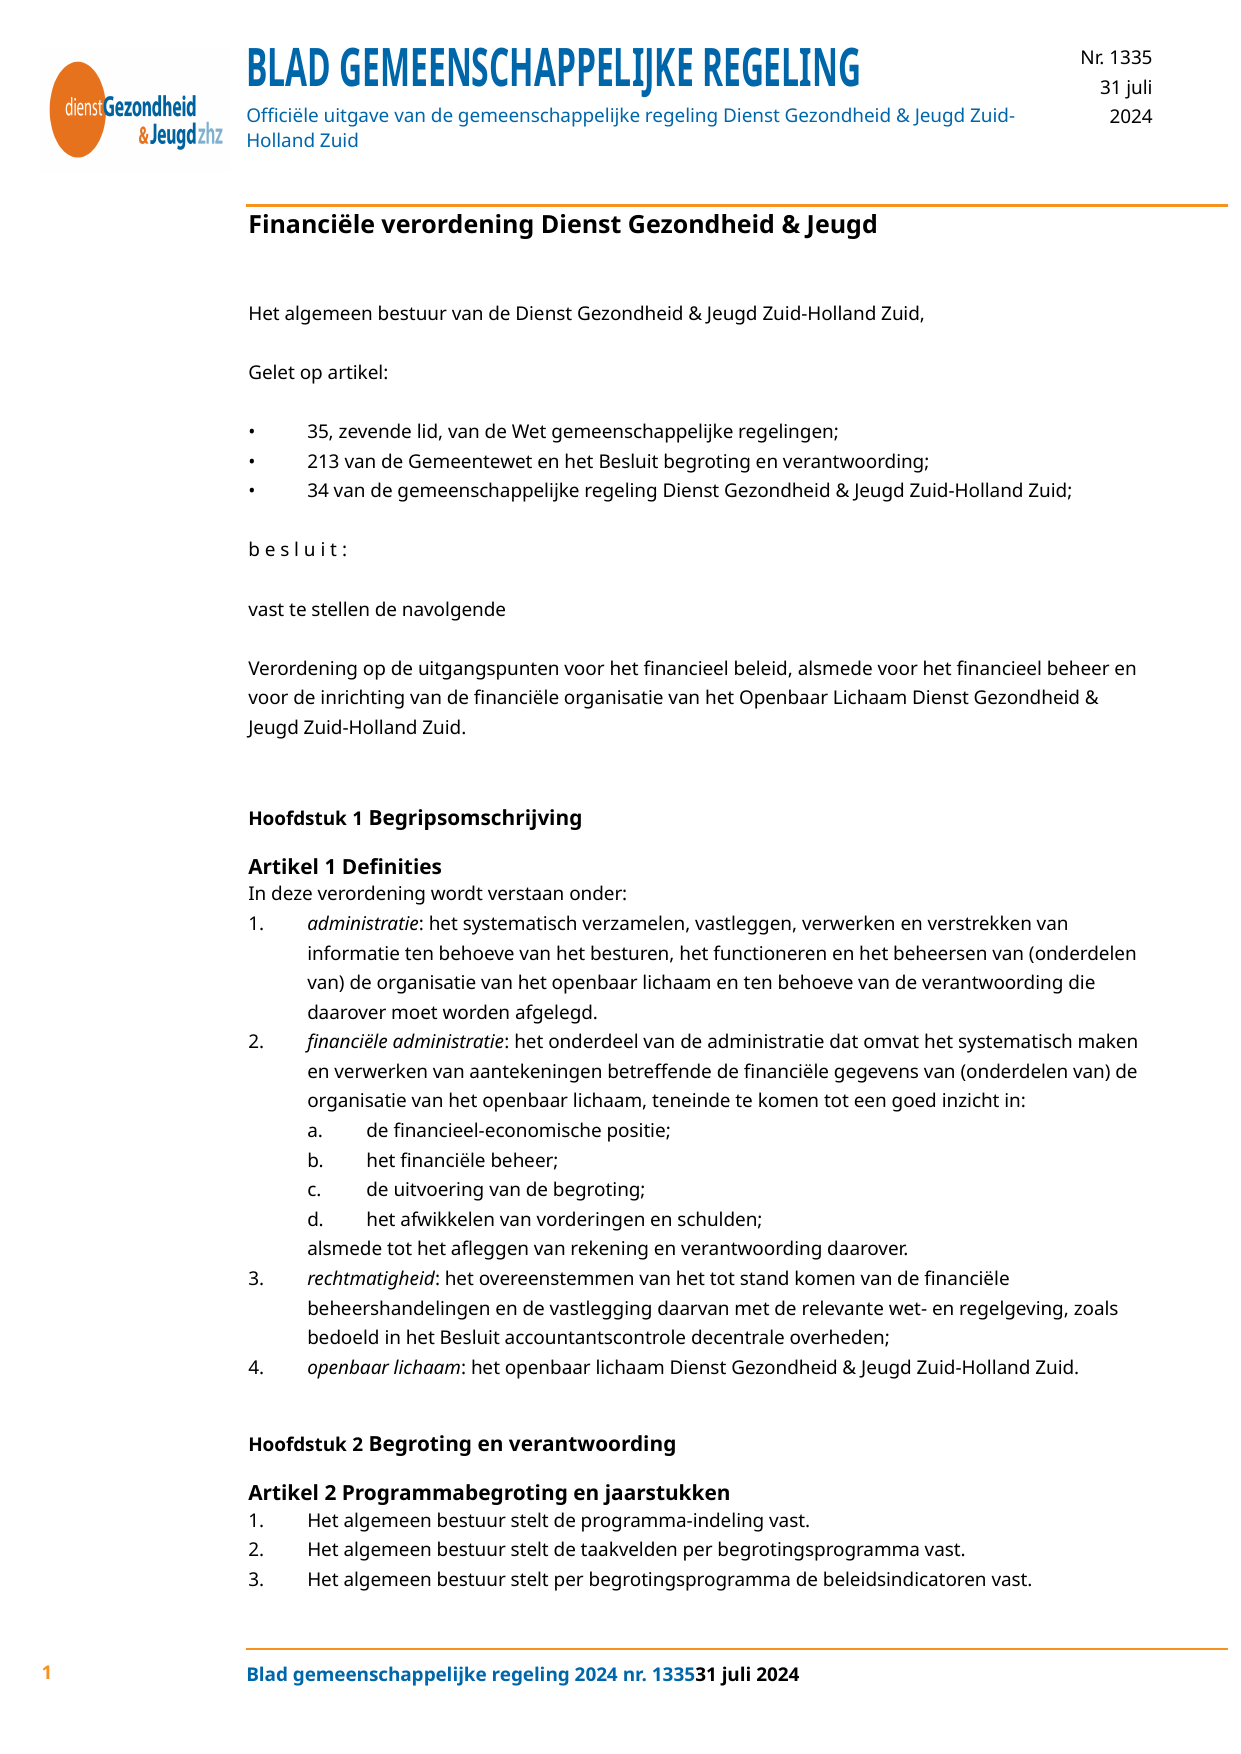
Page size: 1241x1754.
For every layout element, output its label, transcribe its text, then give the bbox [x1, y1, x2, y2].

list financiële administratie: het onderdeel van de administratie dat omvat het systematisch maken en verwerken van aantekeningen betreffende de financiële gegevens van (onderdelen van) de organisatie van het openbaar lichaam, teneinde te komen tot een goed inzicht in: [248, 1028, 1152, 1113]
text b e s l u i t : [248, 537, 1152, 562]
list de uitvoering van de begroting; [307, 1176, 1152, 1202]
list het afwikkelen van vorderingen en schulden; [307, 1206, 1152, 1232]
list 35, zevende lid, van de Wet gemeenschappelijke regelingen; [248, 418, 1152, 444]
text Gelet op artikel: [248, 359, 1152, 385]
picture [41, 47, 231, 172]
list rechtmatigheid: het overeenstemmen van het tot stand komen van de financiële beheershandelingen en de vastlegging daarvan met de relevante wet- en regelgeving, zoals bedoeld in het Besluit accountantscontrole decentrale overheden; [248, 1265, 1152, 1350]
text Artikel 2 Programmabegroting en jaarstukken [248, 1478, 1152, 1507]
list openbaar lichaam: het openbaar lichaam Dienst Gezondheid & Jeugd Zuid-Holland Zuid. [248, 1354, 1152, 1379]
text Verordening op de uitgangspunten voor het financieel beleid, alsmede voor het financieel beheer en voor de inrichting van de financiële organisatie van het Openbaar Lichaam Dienst Gezondheid & Jeugd Zuid-Holland Zuid. [248, 655, 1152, 740]
text Hoofdstuk 2 Begroting en verantwoording [248, 1429, 1152, 1457]
list de financieel-economische positie; [307, 1117, 1152, 1143]
text Artikel 1 Definities [248, 852, 1152, 881]
list 34 van de gemeenschappelijke regeling Dienst Gezondheid & Jeugd Zuid-Holland Zuid; [248, 477, 1152, 503]
list administratie: het systematisch verzamelen, vastleggen, verwerken en verstrekken van informatie ten behoeve van het besturen, het functioneren en het beheersen van (onderdelen van) de organisatie van het openbaar lichaam en ten behoeve van de verantwoording die daarover moet worden afgelegd. [248, 910, 1152, 1024]
list Het algemeen bestuur stelt de taakvelden per begrotingsprogramma vast. [248, 1536, 1152, 1562]
text In deze verordening wordt verstaan onder: [248, 881, 1152, 906]
list alsmede tot het afleggen van rekening en verantwoording daarover. [248, 1236, 1152, 1261]
list het financiële beheer; [307, 1147, 1152, 1172]
text vast te stellen de navolgende [248, 596, 1152, 621]
list 213 van de Gemeentewet en het Besluit begroting en verantwoording; [248, 448, 1152, 473]
text Het algemeen bestuur van de Dienst Gezondheid & Jeugd Zuid-Holland Zuid, [248, 300, 1152, 326]
list Het algemeen bestuur stelt per begrotingsprogramma de beleidsindicatoren vast. [248, 1566, 1152, 1592]
text Hoofdstuk 1 Begripsomschrijving [248, 803, 1152, 831]
list Het algemeen bestuur stelt de programma-indeling vast. [248, 1507, 1152, 1532]
text Financiële verordening Dienst Gezondheid & Jeugd [248, 207, 1152, 241]
